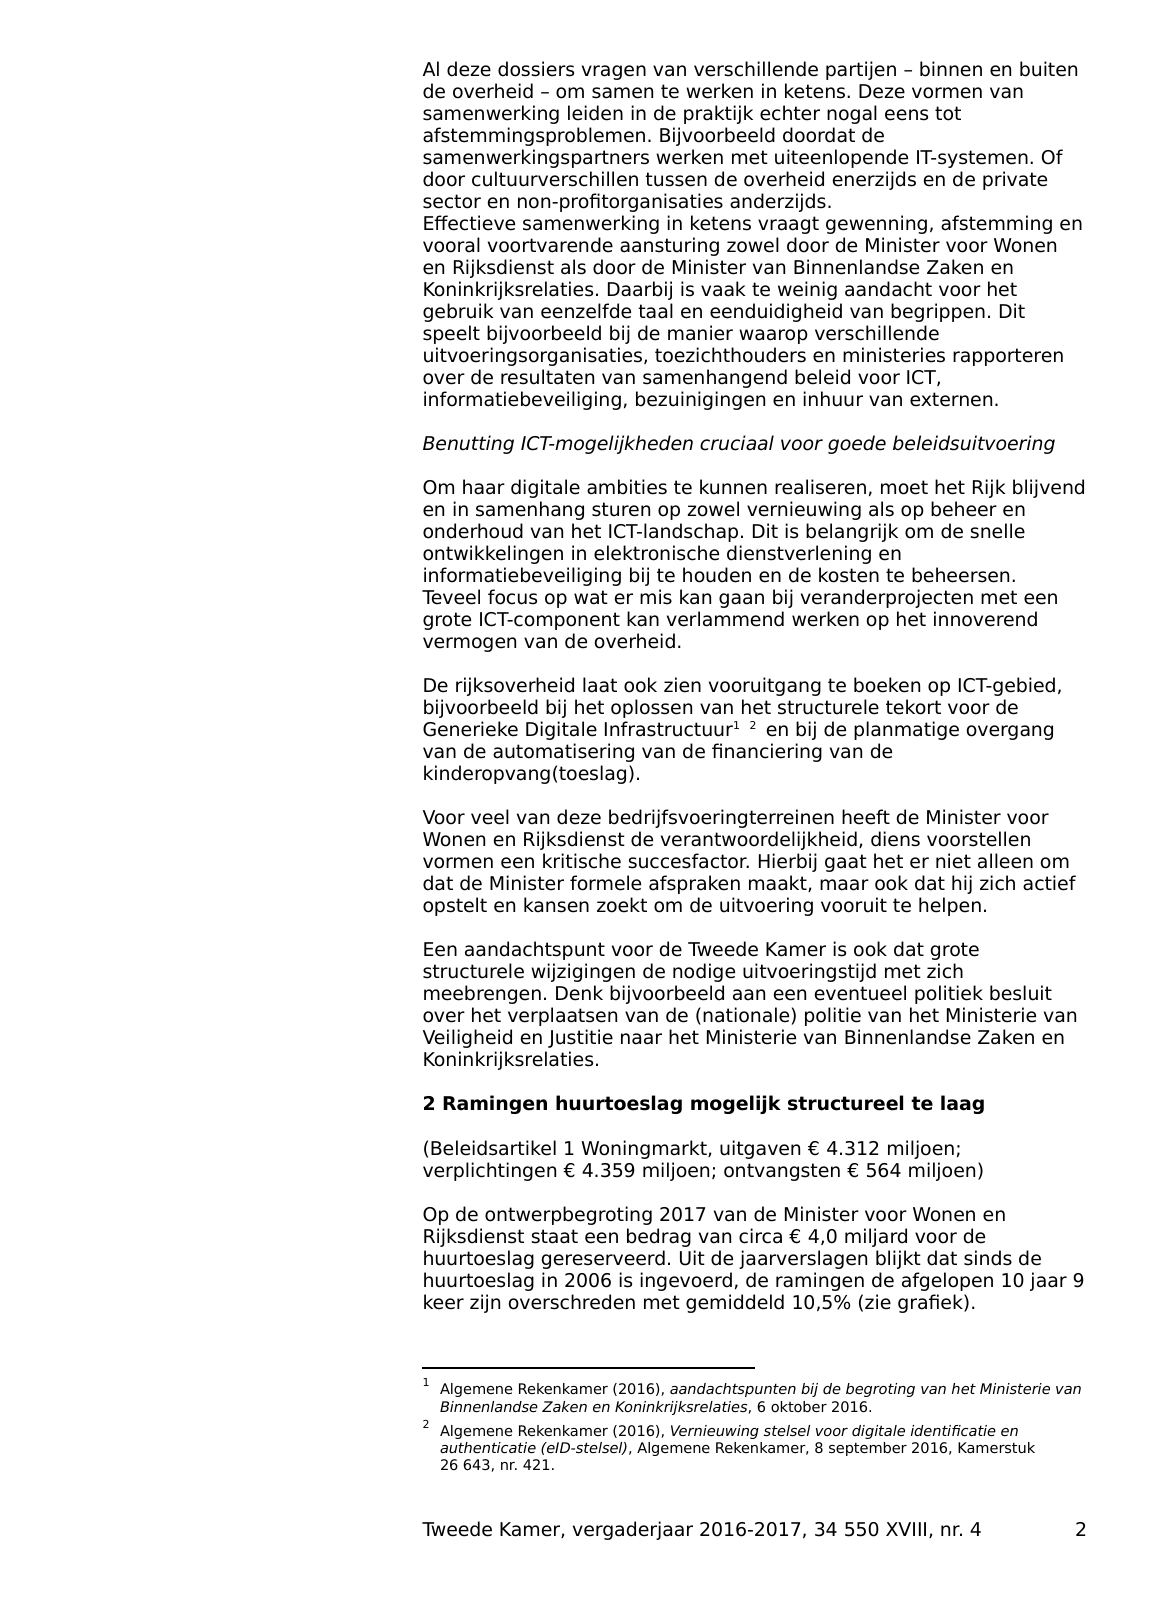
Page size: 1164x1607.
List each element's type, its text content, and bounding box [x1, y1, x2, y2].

text Teveel focus op wat er mis kan gaan bij veranderprojecten met een grote ICT-component kan verlammend werken op het innoverend vermogen van de overheid. [422, 587, 1087, 653]
text Algemene Rekenkamer (2016), Vernieuwing stelsel voor digitale identificatie en authenticatie (eID-stelsel), Algemene Rekenkamer, 8 september 2016, Kamerstuk 26 643, nr. 421. [422, 1418, 1087, 1474]
text Een aandachtspunt voor de Tweede Kamer is ook dat grote structurele wijzigingen de nodige uitvoeringstijd met zich meebrengen. Denk bijvoorbeeld aan een eventueel politiek besluit over het verplaatsen van de (nationale) politie van het Ministerie van Veiligheid en Justitie naar het Ministerie van Binnenlandse Zaken en Koninkrijksrelaties. [422, 939, 1087, 1071]
text Effectieve samenwerking in ketens vraagt gewenning, afstemming en vooral voortvarende aansturing zowel door de Minister voor Wonen en Rijksdienst als door de Minister van Binnenlandse Zaken en Koninkrijksrelaties. Daarbij is vaak te weinig aandacht voor het gebruik van eenzelfde taal en eenduidigheid van begrippen. Dit speelt bijvoorbeeld bij de manier waarop verschillende uitvoeringsorganisaties, toezichthouders en ministeries rapporteren over de resultaten van samenhangend beleid voor ICT, informatiebeveiliging, bezuinigingen en inhuur van externen. [422, 213, 1087, 411]
subtitle 2 Ramingen huurtoeslag mogelijk structureel te laag [422, 1093, 1087, 1115]
text Om haar digitale ambities te kunnen realiseren, moet het Rijk blijvend en in samenhang sturen op zowel vernieuwing als op beheer en onderhoud van het ICT-landschap. Dit is belangrijk om de snelle ontwikkelingen in elektronische dienstverlening en informatiebeveiliging bij te houden en de kosten te beheersen. [422, 477, 1087, 587]
text Op de ontwerpbegroting 2017 van de Minister voor Wonen en Rijksdienst staat een bedrag van circa € 4,0 miljard voor de huurtoeslag gereserveerd. Uit de jaarverslagen blijkt dat sinds de huurtoeslag in 2006 is ingevoerd, de ramingen de afgelopen 10 jaar 9 keer zijn overschreden met gemiddeld 10,5% (zie grafiek). [422, 1204, 1087, 1313]
text (Beleidsartikel 1 Woningmarkt, uitgaven € 4.312 miljoen; verplichtingen € 4.359 miljoen; ontvangsten € 564 miljoen) [422, 1137, 1087, 1181]
text De rijksoverheid laat ook zien vooruitgang te boeken op ICT-gebied, bijvoorbeeld bij het oplossen van het structurele tekort voor de Generieke Digitale Infrastructuur en bij de planmatige overgang van de automatisering van de financiering van de kinderopvang(toeslag). [422, 675, 1087, 785]
text Voor veel van deze bedrijfsvoeringterreinen heeft de Minister voor Wonen en Rijksdienst de verantwoordelijkheid, diens voorstellen vormen een kritische succesfactor. Hierbij gaat het er niet alleen om dat de Minister formele afspraken maakt, maar ook dat hij zich actief opstelt en kansen zoekt om de uitvoering vooruit te helpen. [422, 807, 1087, 917]
text Al deze dossiers vragen van verschillende partijen – binnen en buiten de overheid – om samen te werken in ketens. Deze vormen van samenwerking leiden in de praktijk echter nogal eens tot afstemmingsproblemen. Bijvoorbeeld doordat de samenwerkingspartners werken met uiteenlopende IT-systemen. Of door cultuurverschillen tussen de overheid enerzijds en de private sector en non-profitorganisaties anderzijds. [422, 59, 1087, 213]
subtitle Benutting ICT-mogelijkheden cruciaal voor goede beleidsuitvoering [422, 433, 1087, 455]
text Algemene Rekenkamer (2016), aandachtspunten bij de begroting van het Ministerie van Binnenlandse Zaken en Koninkrijksrelaties, 6 oktober 2016. [422, 1377, 1087, 1416]
